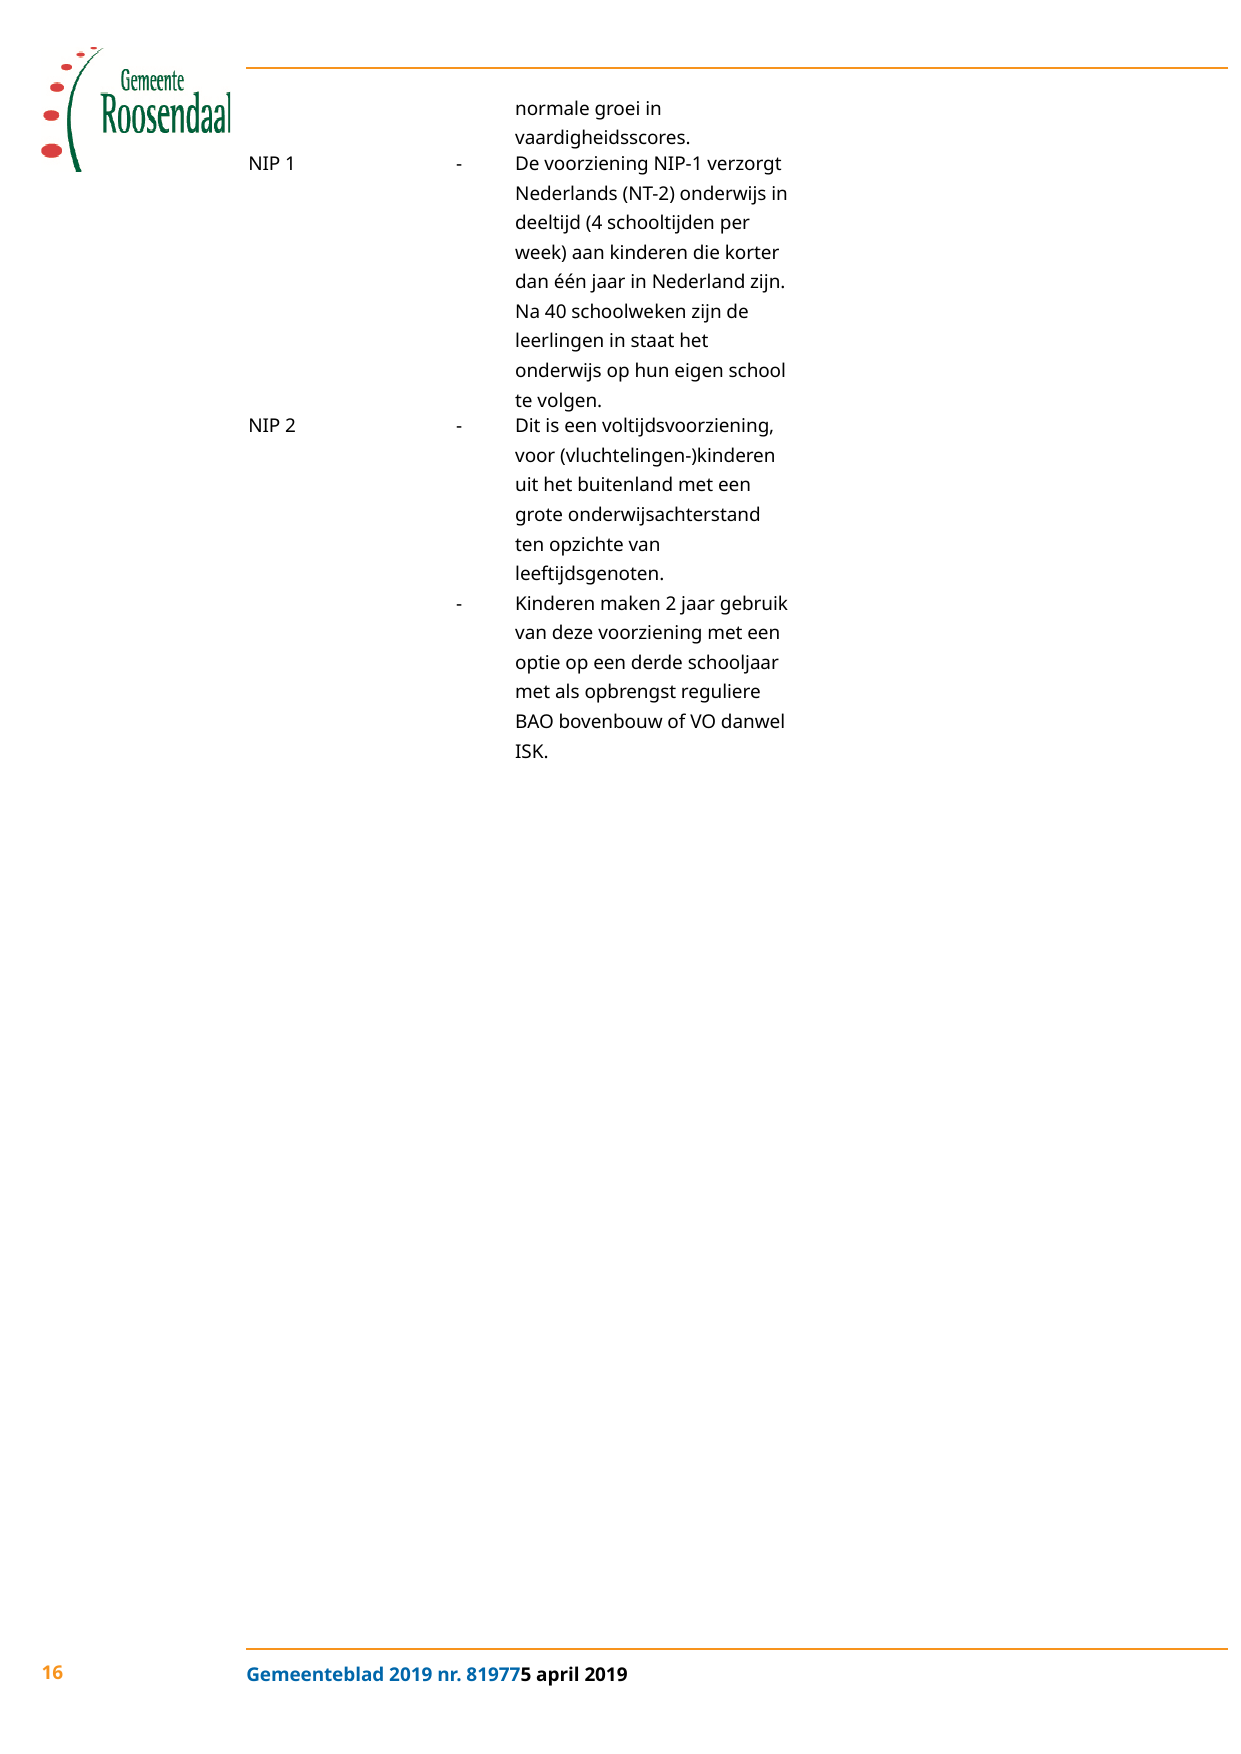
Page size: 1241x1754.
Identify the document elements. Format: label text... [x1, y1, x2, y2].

table_cell Dit is een voltijdsvoorziening, voor (vluchtelingen-)kinderen uit het buitenland met een grote onderwijsachterstand ten opzichte van leeftijdsgenoten. Kinderen maken 2 jaar gebruik van deze voorziening met een optie op een derde schooljaar met als opbrengst reguliere BAO bovenbouw of VO danwel ISK. [456, 413, 790, 764]
table_cell [790, 150, 1152, 412]
picture [41, 47, 231, 172]
table_cell De voorziening NIP-1 verzorgt Nederlands (NT-2) onderwijs in deeltijd (4 schooltijden per week) aan kinderen die korter dan één jaar in Nederland zijn. Na 40 schoolweken zijn de leerlingen in staat het onderwijs op hun eigen school te volgen. [456, 150, 790, 412]
table_cell NIP 1 [248, 150, 456, 412]
table_cell NIP 2 [248, 413, 456, 764]
table_cell [790, 95, 1152, 150]
table_cell normale groei in vaardigheidsscores. [456, 95, 790, 150]
table_cell [790, 413, 1152, 764]
table_cell [248, 95, 456, 150]
